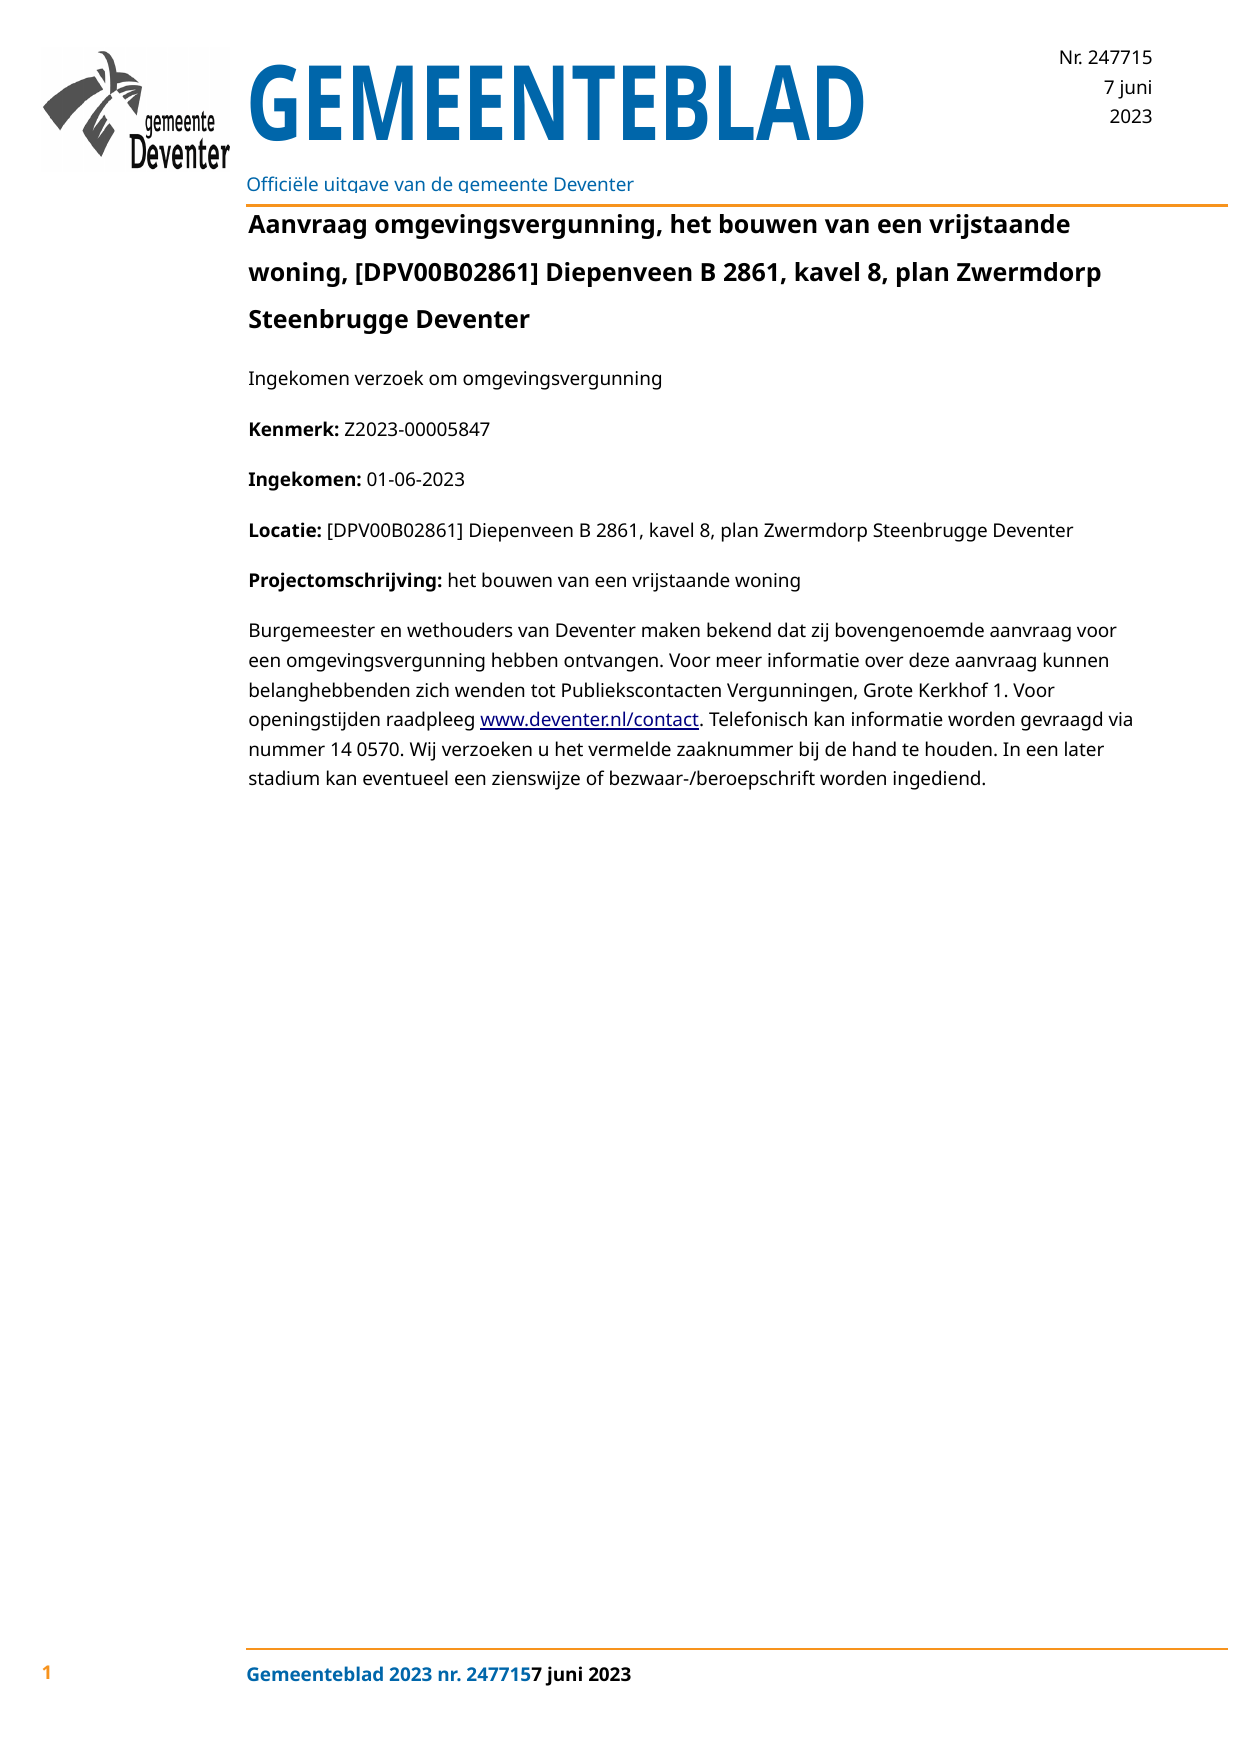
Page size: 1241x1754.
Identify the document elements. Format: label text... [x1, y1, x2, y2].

text Locatie: [DPV00B02861] Diepenveen B 2861, kavel 8, plan Zwermdorp Steenbrugge Deventer [248, 517, 1152, 542]
text Burgemeester en wethouders van Deventer maken bekend dat zij bovengenoemde aanvraag voor een omgevingsvergunning hebben ontvangen. Voor meer informatie over deze aanvraag kunnen belanghebbenden zich wenden tot Publiekscontacten Vergunningen, Grote Kerkhof 1. Voor openingstijden raadpleeg www.deventer.nl/contact. Telefonisch kan informatie worden gevraagd via nummer 14 0570. Wij verzoeken u het vermelde zaaknummer bij de hand te houden. In een later stadium kan eventueel een zienswijze of bezwaar-/beroepschrift worden ingediend. [248, 618, 1152, 791]
text Kenmerk: Z2023-00005847 [248, 416, 1152, 442]
text Ingekomen verzoek om omgevingsvergunning [248, 366, 1152, 391]
text Projectomschrijving: het bouwen van een vrijstaande woning [248, 567, 1152, 593]
picture [41, 47, 231, 172]
text Ingekomen: 01-06-2023 [248, 466, 1152, 492]
text Aanvraag omgevingsvergunning, het bouwen van een vrijstaande woning, [DPV00B02861] Diepenveen B 2861, kavel 8, plan Zwermdorp Steenbrugge Deventer [248, 207, 1152, 336]
